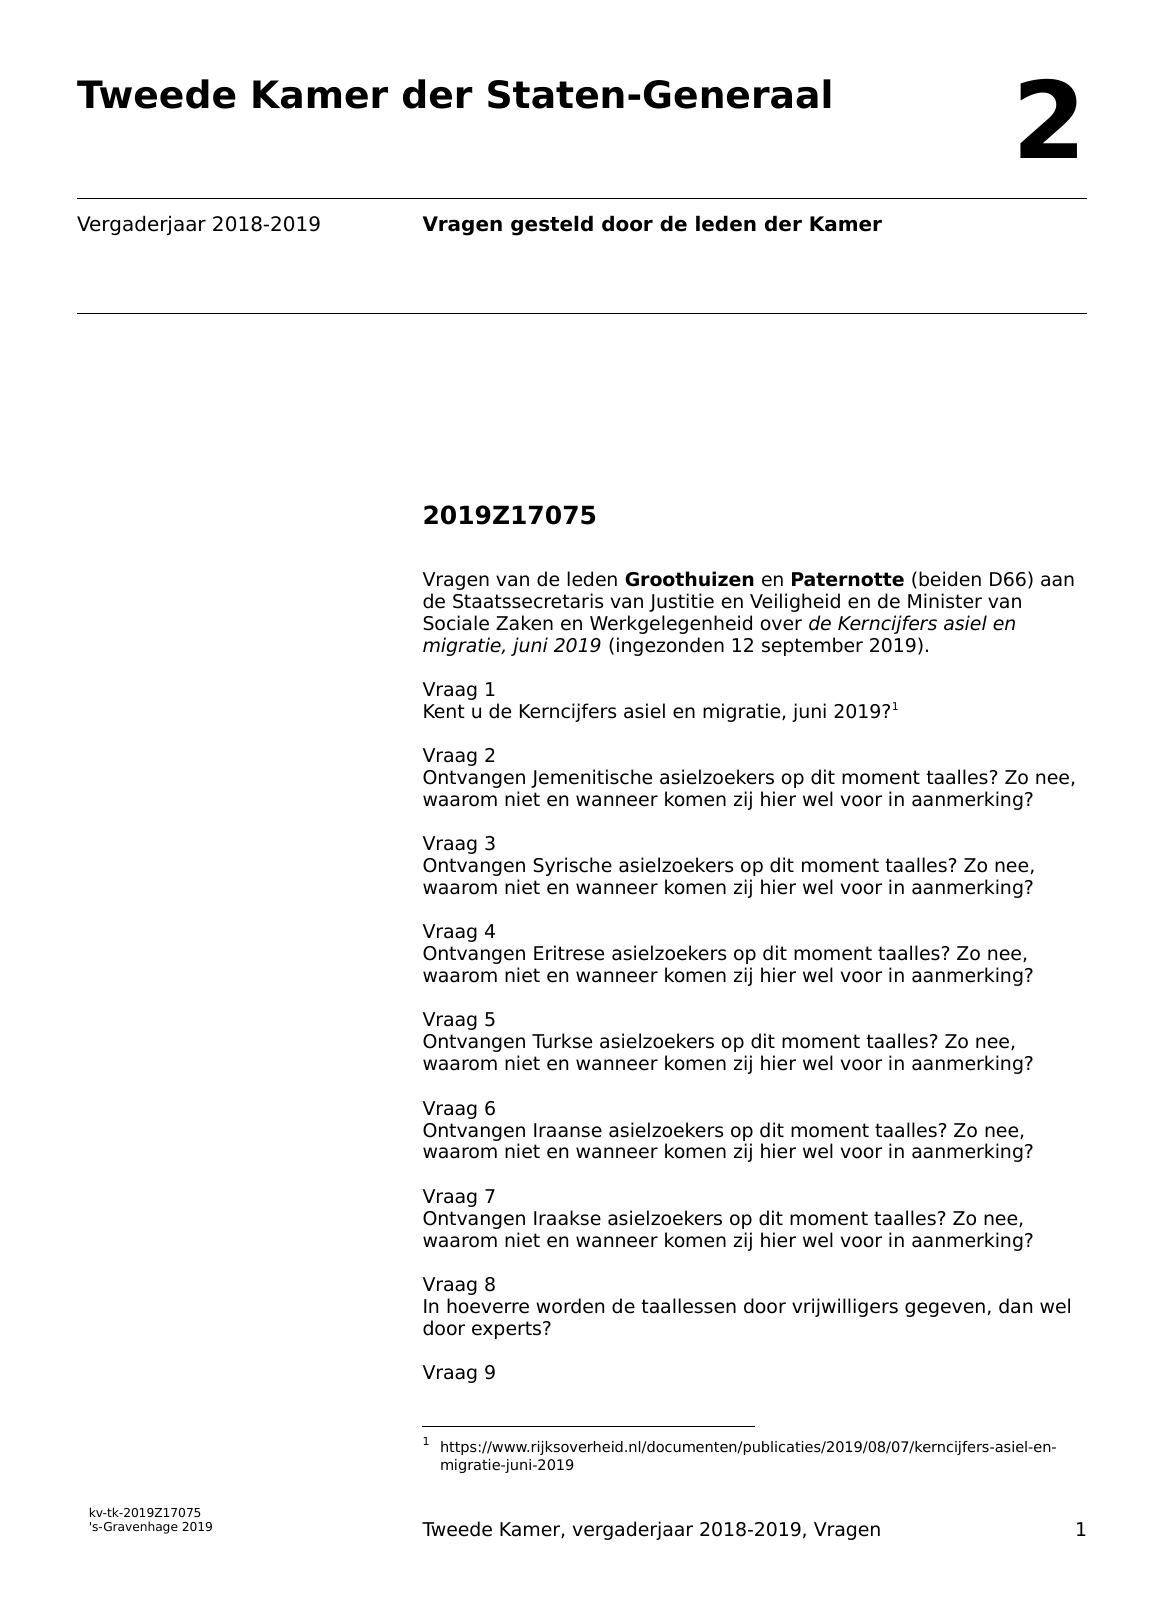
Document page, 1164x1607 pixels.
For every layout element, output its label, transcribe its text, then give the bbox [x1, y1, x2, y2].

text Vraag 4 [422, 921, 1087, 943]
text Vraag 5 [422, 1009, 1087, 1031]
table_cell Vergaderjaar 2018-2019 [77, 199, 422, 313]
text Vraag 8 [422, 1274, 1087, 1296]
text Ontvangen Iraakse asielzoekers op dit moment taalles? Zo nee, waarom niet en wanneer komen zij hier wel voor in aanmerking? [422, 1208, 1087, 1252]
text Vraag 2 [422, 745, 1087, 767]
text https://www.rijksoverheid.nl/documenten/publicaties/2019/08/07/kerncijfers-asiel-en-migratie-juni-2019 [422, 1435, 1087, 1474]
text Vragen van de leden Groothuizen en Paternotte (beiden D66) aan de Staatssecretaris van Justitie en Veiligheid en de Minister van Sociale Zaken en Werkgelegenheid over de Kerncijfers asiel en migratie, juni 2019 (ingezonden 12 september 2019). [422, 569, 1087, 657]
text kv-tk-2019Z17075 [88, 1506, 323, 1520]
text 2019Z17075 [422, 501, 1087, 531]
text Ontvangen Iraanse asielzoekers op dit moment taalles? Zo nee, waarom niet en wanneer komen zij hier wel voor in aanmerking? [422, 1119, 1087, 1163]
table_cell Vragen gesteld door de leden der Kamer [422, 199, 1087, 313]
table_header Tweede Kamer der Staten-Generaal [77, 59, 886, 198]
text Ontvangen Syrische asielzoekers op dit moment taalles? Zo nee, waarom niet en wanneer komen zij hier wel voor in aanmerking? [422, 855, 1087, 899]
text Ontvangen Turkse asielzoekers op dit moment taalles? Zo nee, waarom niet en wanneer komen zij hier wel voor in aanmerking? [422, 1031, 1087, 1075]
text Vraag 3 [422, 833, 1087, 855]
text Vraag 7 [422, 1186, 1087, 1208]
text Vraag 1 [422, 679, 1087, 701]
text Vraag 6 [422, 1097, 1087, 1119]
text In hoeverre worden de taallessen door vrijwilligers gegeven, dan wel door experts? [422, 1296, 1087, 1340]
text Ontvangen Eritrese asielzoekers op dit moment taalles? Zo nee, waarom niet en wanneer komen zij hier wel voor in aanmerking? [422, 943, 1087, 987]
text Ontvangen Jemenitische asielzoekers op dit moment taalles? Zo nee, waarom niet en wanneer komen zij hier wel voor in aanmerking? [422, 767, 1087, 811]
text Vraag 9 [422, 1362, 1087, 1384]
text Kent u de Kerncijfers asiel en migratie, juni 2019? [422, 701, 1087, 723]
table_header 2 [886, 59, 1087, 198]
text 's-Gravenhage 2019 [88, 1520, 323, 1534]
